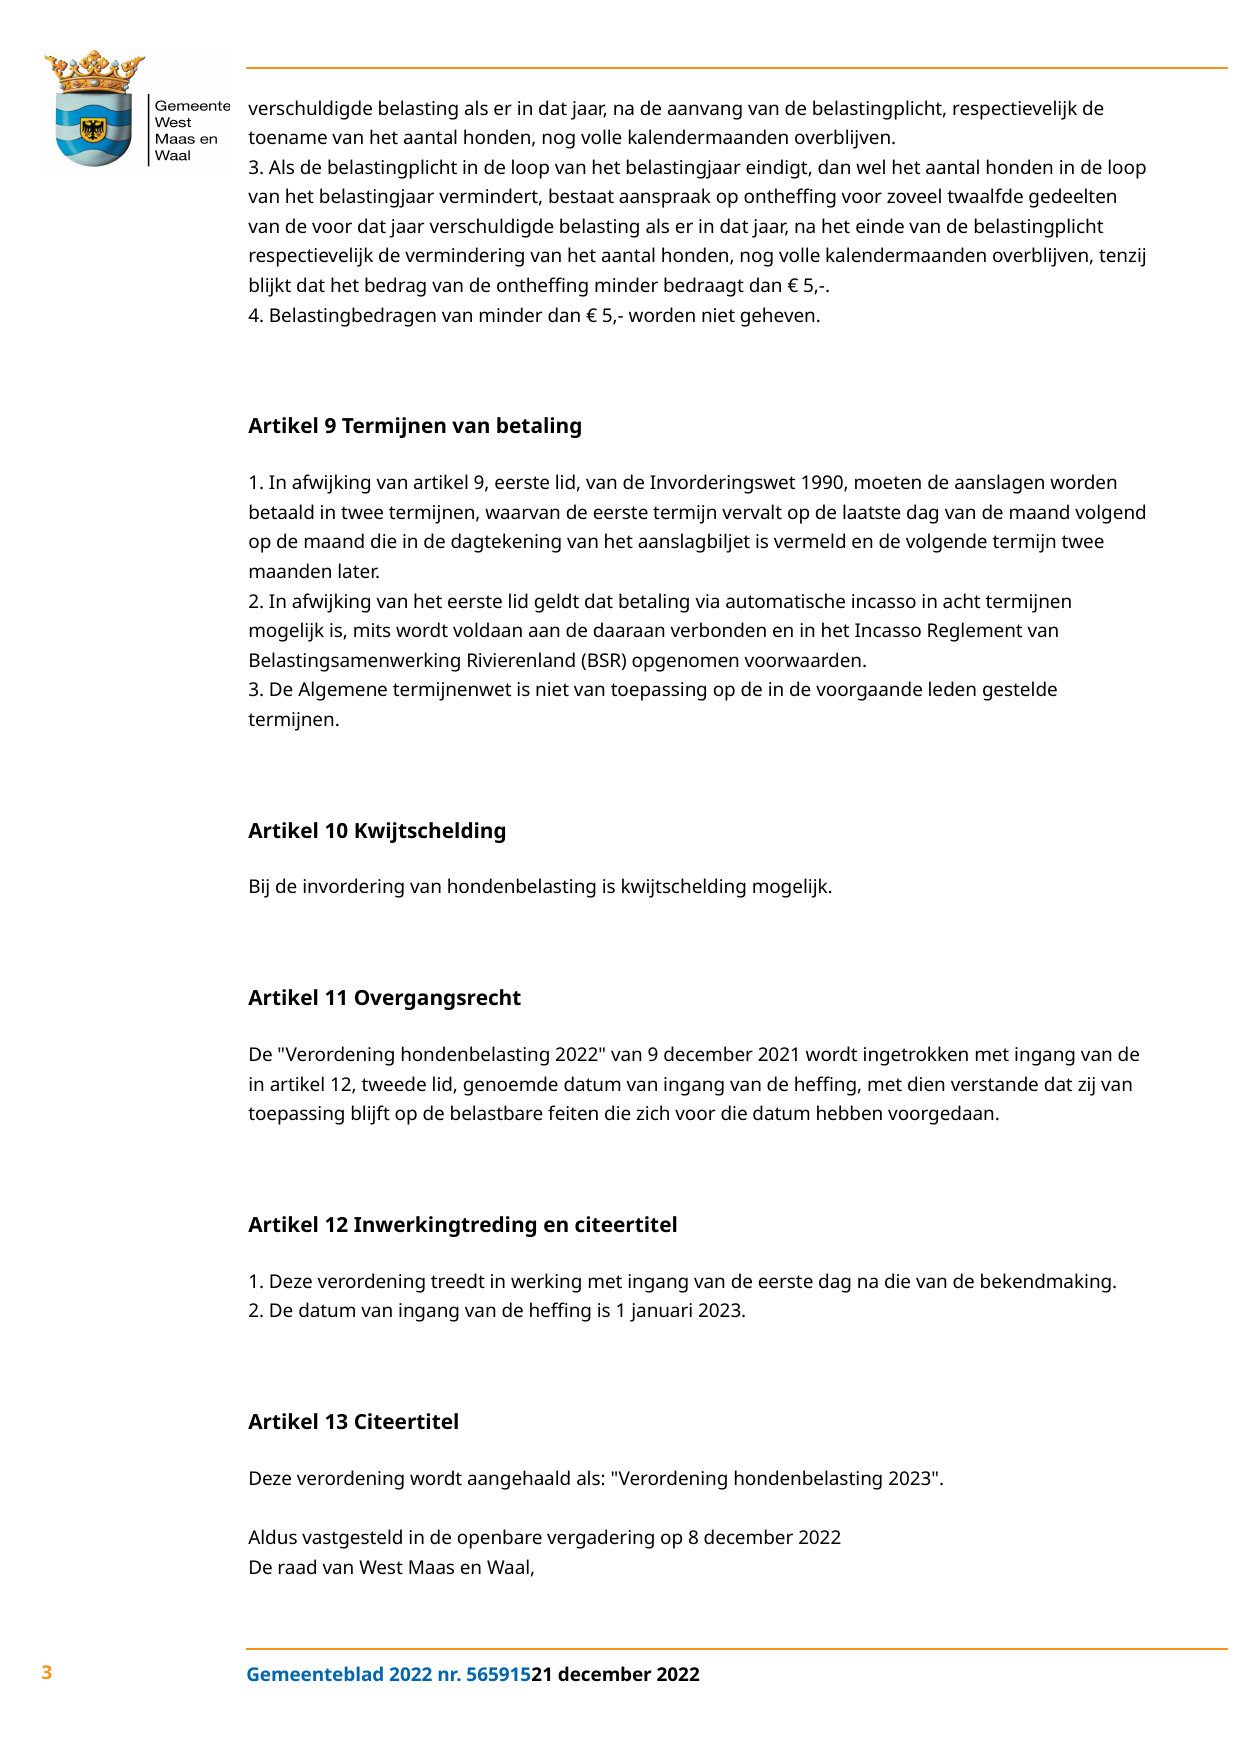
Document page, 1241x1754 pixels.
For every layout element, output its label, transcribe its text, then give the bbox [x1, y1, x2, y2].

text Artikel 12 Inwerkingtreding en citeertitel [248, 1210, 1152, 1238]
text Artikel 11 Overgangsrecht [248, 983, 1152, 1012]
text 4. Belastingbedragen van minder dan € 5,- worden niet geheven. [248, 302, 1152, 328]
text 2. In afwijking van het eerste lid geldt dat betaling via automatische incasso in acht termijnen mogelijk is, mits wordt voldaan aan de daaraan verbonden en in het Incasso Reglement van Belastingsamenwerking Rivierenland (BSR) opgenomen voorwaarden. [248, 588, 1152, 673]
table_header [635, 1584, 1152, 1609]
text Artikel 10 Kwijtschelding [248, 816, 1152, 844]
text verschuldigde belasting als er in dat jaar, na de aanvang van de belastingplicht, respectievelijk de toename van het aantal honden, nog volle kalendermaanden overblijven. [248, 95, 1152, 150]
picture [41, 47, 231, 172]
text Aldus vastgesteld in de openbare vergadering op 8 december 2022 [248, 1524, 1152, 1550]
text De raad van West Maas en Waal, [248, 1554, 1152, 1580]
text 3. De Algemene termijnenwet is niet van toepassing op de in de voorgaande leden gestelde termijnen. [248, 677, 1152, 732]
text Artikel 9 Termijnen van betaling [248, 411, 1152, 440]
table_header [248, 1584, 635, 1609]
text Deze verordening wordt aangehaald als: "Verordening hondenbelasting 2023". [248, 1465, 1152, 1491]
text Bij de invordering van hondenbelasting is kwijtschelding mogelijk. [248, 874, 1152, 899]
text 3. Als de belastingplicht in de loop van het belastingjaar eindigt, dan wel het aantal honden in de loop van het belastingjaar vermindert, bestaat aanspraak op ontheffing voor zoveel twaalfde gedeelten van de voor dat jaar verschuldigde belasting als er in dat jaar, na het einde van de belastingplicht respectievelijk de vermindering van het aantal honden, nog volle kalendermaanden overblijven, tenzij blijkt dat het bedrag van de ontheffing minder bedraagt dan € 5,-. [248, 154, 1152, 298]
text 2. De datum van ingang van de heffing is 1 januari 2023. [248, 1298, 1152, 1323]
text Artikel 13 Citeertitel [248, 1407, 1152, 1436]
text 1. In afwijking van artikel 9, eerste lid, van de Invorderingswet 1990, moeten de aanslagen worden betaald in twee termijnen, waarvan de eerste termijn vervalt op de laatste dag van de maand volgend op de maand die in de dagtekening van het aanslagbiljet is vermeld en de volgende termijn twee maanden later. [248, 469, 1152, 584]
text De "Verordening hondenbelasting 2022" van 9 december 2021 wordt ingetrokken met ingang van de in artikel 12, tweede lid, genoemde datum van ingang van de heffing, met dien verstande dat zij van toepassing blijft op de belastbare feiten die zich voor die datum hebben voorgedaan. [248, 1041, 1152, 1126]
text 1. Deze verordening treedt in werking met ingang van de eerste dag na die van de bekendmaking. [248, 1268, 1152, 1294]
